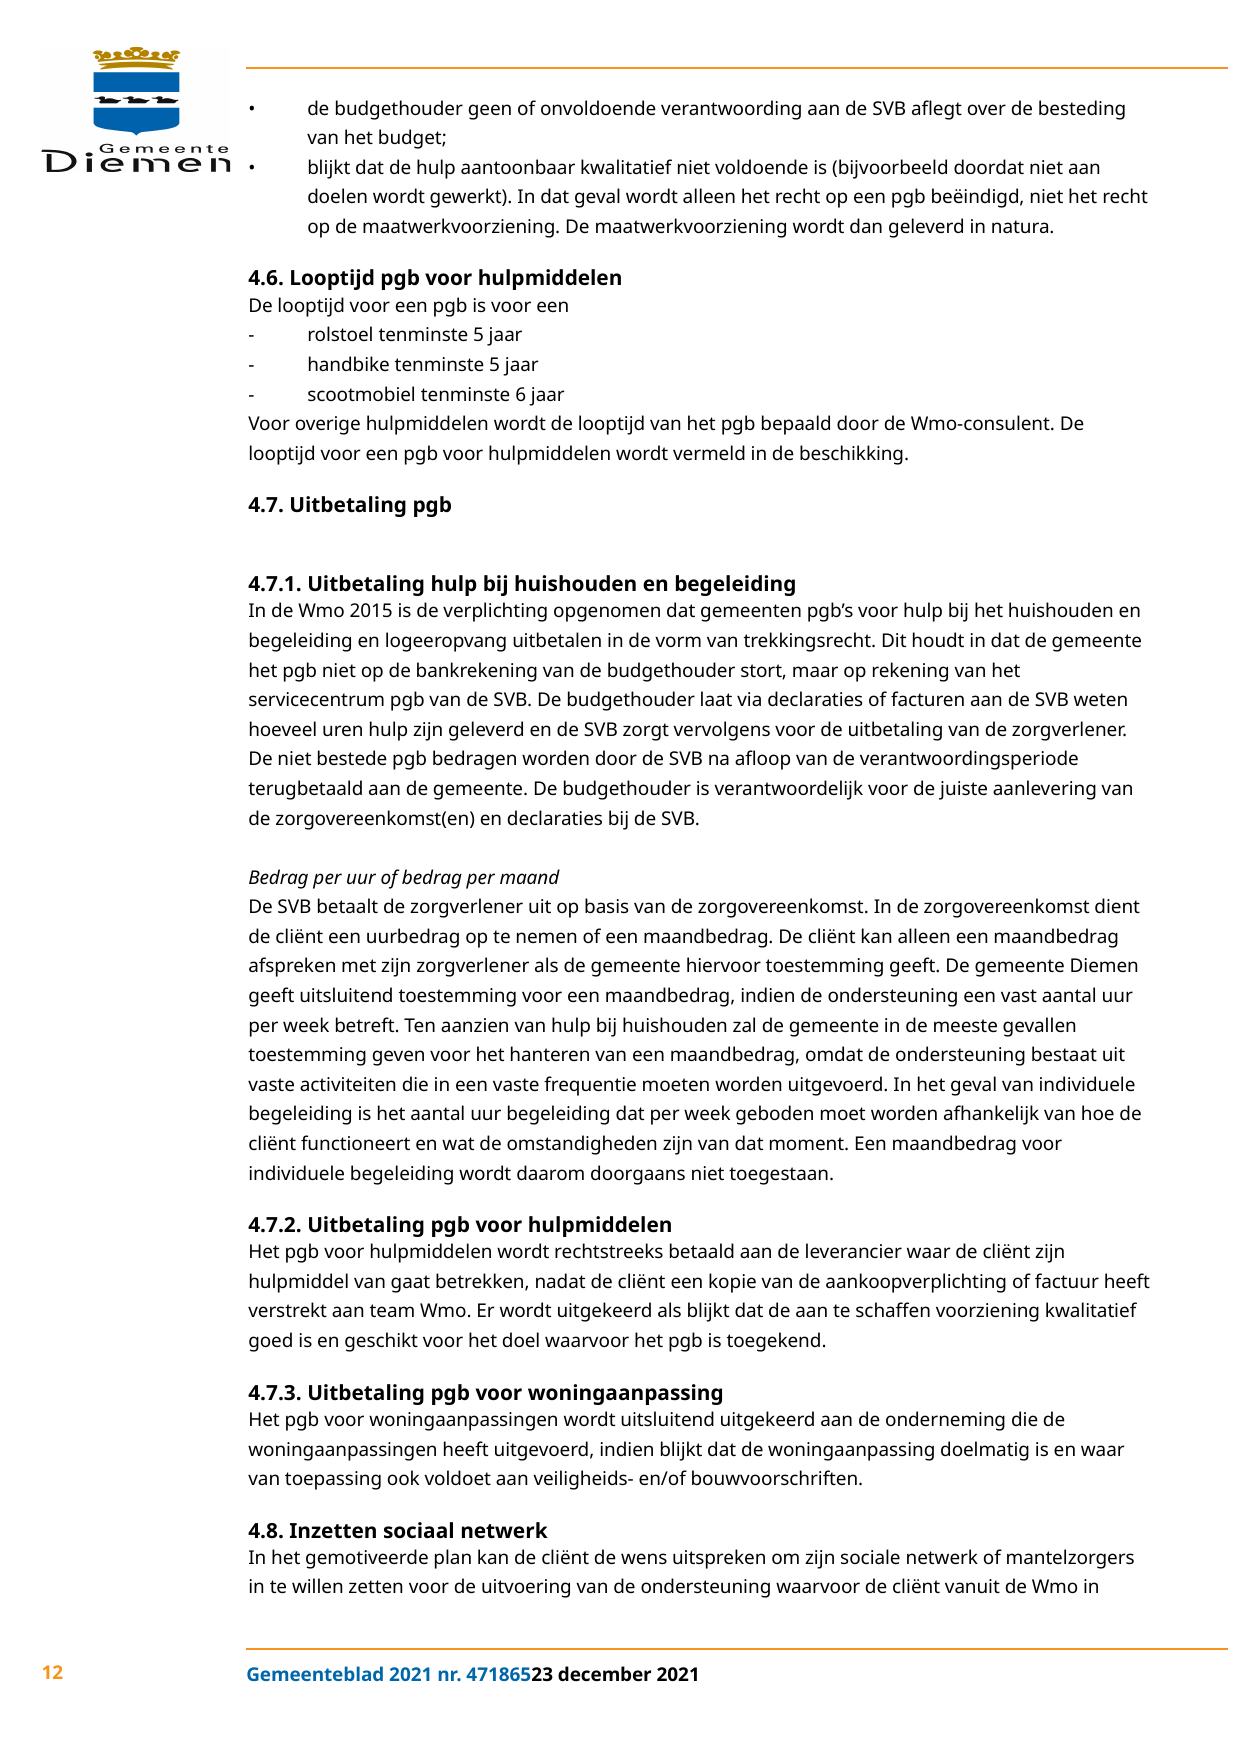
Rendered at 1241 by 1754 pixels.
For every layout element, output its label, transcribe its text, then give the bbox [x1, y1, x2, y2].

text 4.7.2. Uitbetaling pgb voor hulpmiddelen [248, 1210, 1152, 1238]
text Voor overige hulpmiddelen wordt de looptijd van het pgb bepaald door de Wmo-consulent. De looptijd voor een pgb voor hulpmiddelen wordt vermeld in de beschikking. [248, 410, 1152, 466]
list handbike tenminste 5 jaar [248, 351, 1152, 377]
text De looptijd voor een pgb is voor een [248, 292, 1152, 318]
text 4.7.1. Uitbetaling hulp bij huishouden en begeleiding [248, 569, 1152, 598]
text 4.8. Inzetten sociaal netwerk [248, 1516, 1152, 1544]
text In het gemotiveerde plan kan de cliënt de wens uitspreken om zijn sociale netwerk of mantelzorgers in te willen zetten voor de uitvoering van de ondersteuning waarvoor de cliënt vanuit de Wmo in [248, 1544, 1152, 1599]
text 4.6. Looptijd pgb voor hulpmiddelen [248, 263, 1152, 292]
text Het pgb voor woningaanpassingen wordt uitsluitend uitgekeerd aan de onderneming die de woningaanpassingen heeft uitgevoerd, indien blijkt dat de woningaanpassing doelmatig is en waar van toepassing ook voldoet aan veiligheids- en/of bouwvoorschriften. [248, 1406, 1152, 1491]
list blijkt dat de hulp aantoonbaar kwalitatief niet voldoende is (bijvoorbeeld doordat niet aan doelen wordt gewerkt). In dat geval wordt alleen het recht op een pgb beëindigd, niet het recht op de maatwerkvoorziening. De maatwerkvoorziening wordt dan geleverd in natura. [248, 154, 1152, 239]
text Bedrag per uur of bedrag per maand [248, 864, 1152, 889]
text 4.7. Uitbetaling pgb [248, 490, 1152, 519]
picture [41, 47, 231, 172]
list de budgethouder geen of onvoldoende verantwoording aan de SVB aflegt over de besteding van het budget; [248, 95, 1152, 150]
text Het pgb voor hulpmiddelen wordt rechtstreeks betaald aan de leverancier waar de cliënt zijn hulpmiddel van gaat betrekken, nadat de cliënt een kopie van de aankoopverplichting of factuur heeft verstrekt aan team Wmo. Er wordt uitgekeerd als blijkt dat de aan te schaffen voorziening kwalitatief goed is en geschikt voor het doel waarvoor het pgb is toegekend. [248, 1238, 1152, 1353]
text In de Wmo 2015 is de verplichting opgenomen dat gemeenten pgb’s voor hulp bij het huishouden en begeleiding en logeeropvang uitbetalen in de vorm van trekkingsrecht. Dit houdt in dat de gemeente het pgb niet op de bankrekening van de budgethouder stort, maar op rekening van het servicecentrum pgb van de SVB. De budgethouder laat via declaraties of facturen aan de SVB weten hoeveel uren hulp zijn geleverd en de SVB zorgt vervolgens voor de uitbetaling van de zorgverlener. De niet bestede pgb bedragen worden door de SVB na afloop van de verantwoordingsperiode terugbetaald aan de gemeente. De budgethouder is verantwoordelijk voor de juiste aanlevering van de zorgovereenkomst(en) en declaraties bij de SVB. [248, 598, 1152, 830]
text De SVB betaalt de zorgverlener uit op basis van de zorgovereenkomst. In de zorgovereenkomst dient de cliënt een uurbedrag op te nemen of een maandbedrag. De cliënt kan alleen een maandbedrag afspreken met zijn zorgverlener als de gemeente hiervoor toestemming geeft. De gemeente Diemen geeft uitsluitend toestemming voor een maandbedrag, indien de ondersteuning een vast aantal uur per week betreft. Ten aanzien van hulp bij huishouden zal de gemeente in de meeste gevallen toestemming geven voor het hanteren van een maandbedrag, omdat de ondersteuning bestaat uit vaste activiteiten die in een vaste frequentie moeten worden uitgevoerd. In het geval van individuele begeleiding is het aantal uur begeleiding dat per week geboden moet worden afhankelijk van hoe de cliënt functioneert en wat de omstandigheden zijn van dat moment. Een maandbedrag voor individuele begeleiding wordt daarom doorgaans niet toegestaan. [248, 893, 1152, 1185]
text 4.7.3. Uitbetaling pgb voor woningaanpassing [248, 1378, 1152, 1406]
list rolstoel tenminste 5 jaar [248, 322, 1152, 347]
list scootmobiel tenminste 6 jaar [248, 381, 1152, 406]
